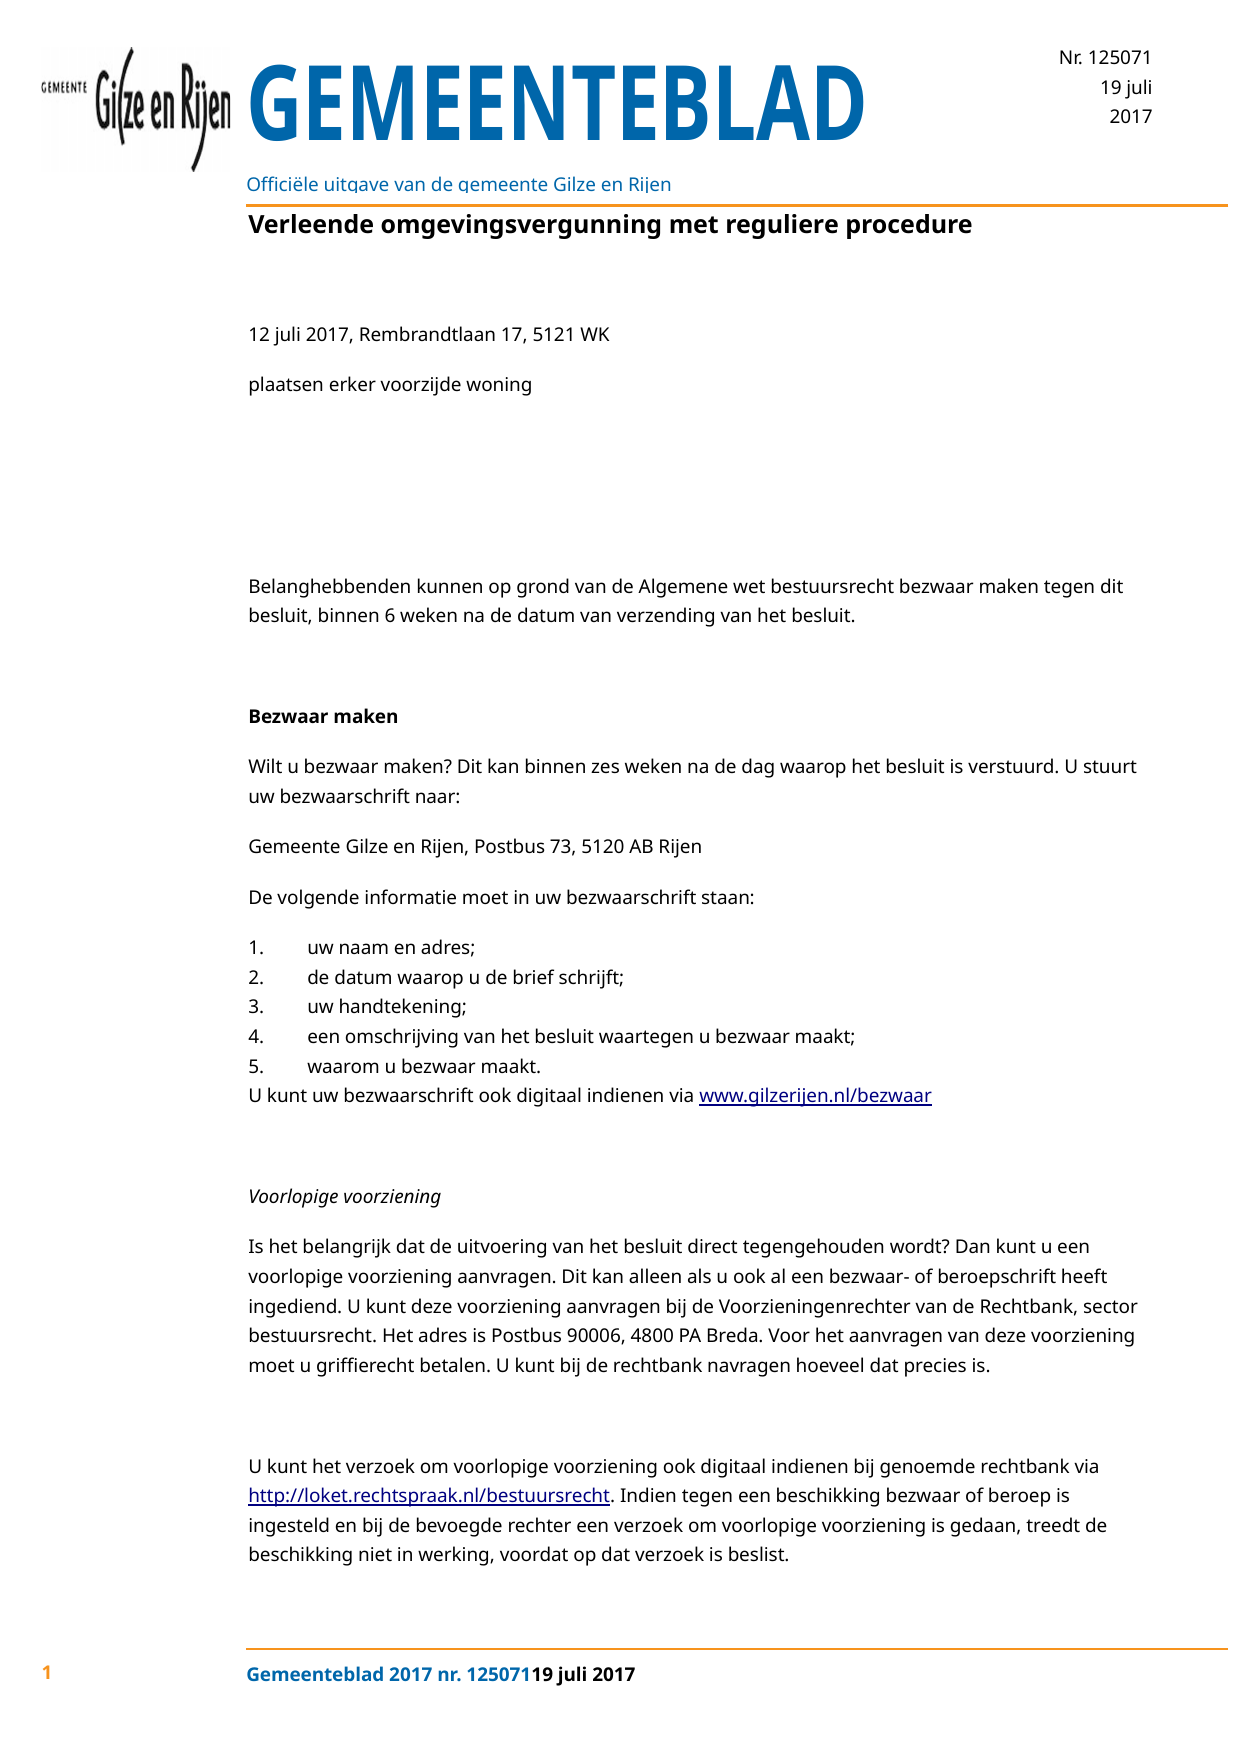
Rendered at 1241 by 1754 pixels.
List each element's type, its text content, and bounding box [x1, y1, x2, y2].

picture [41, 47, 231, 172]
list uw handtekening; [248, 994, 1152, 1019]
text Wilt u bezwaar maken? Dit kan binnen zes weken na de dag waarop het besluit is verstuurd. U stuurt uw bezwaarschrift naar: [248, 754, 1152, 809]
text Bezwaar maken [248, 703, 1152, 729]
text Verleende omgevingsvergunning met reguliere procedure [248, 207, 1152, 241]
text 12 juli 2017, Rembrandtlaan 17, 5121 WK [248, 321, 1152, 346]
list de datum waarop u de brief schrijft; [248, 964, 1152, 990]
text U kunt het verzoek om voorlopige voorziening ook digitaal indienen bij genoemde rechtbank via http://loket.rechtspraak.nl/bestuursrecht. Indien tegen een beschikking bezwaar of beroep is ingesteld en bij de bevoegde rechter een verzoek om voorlopige voorziening is gedaan, treedt de beschikking niet in werking, voordat op dat verzoek is beslist. [248, 1453, 1152, 1567]
text Belanghebbenden kunnen op grond van de Algemene wet bestuursrecht bezwaar maken tegen dit besluit, binnen 6 weken na de datum van verzending van het besluit. [248, 573, 1152, 628]
text plaatsen erker voorzijde woning [248, 371, 1152, 397]
list een omschrijving van het besluit waartegen u bezwaar maakt; [248, 1023, 1152, 1049]
list uw naam en adres; [248, 934, 1152, 960]
text Gemeente Gilze en Rijen, Postbus 73, 5120 AB Rijen [248, 834, 1152, 859]
list waarom u bezwaar maakt. [248, 1053, 1152, 1078]
text Is het belangrijk dat de uitvoering van het besluit direct tegengehouden wordt? Dan kunt u een voorlopige voorziening aanvragen. Dit kan alleen als u ook al een bezwaar- of beroepschrift heeft ingediend. U kunt deze voorziening aanvragen bij de Voorzieningenrechter van de Rechtbank, sector bestuursrecht. Het adres is Postbus 90006, 4800 PA Breda. Voor het aanvragen van deze voorziening moet u griffierecht betalen. U kunt bij de rechtbank navragen hoeveel dat precies is. [248, 1234, 1152, 1378]
text U kunt uw bezwaarschrift ook digitaal indienen via www.gilzerijen.nl/bezwaar [248, 1082, 1152, 1108]
text Voorlopige voorziening [248, 1183, 1152, 1209]
text De volgende informatie moet in uw bezwaarschrift staan: [248, 884, 1152, 910]
